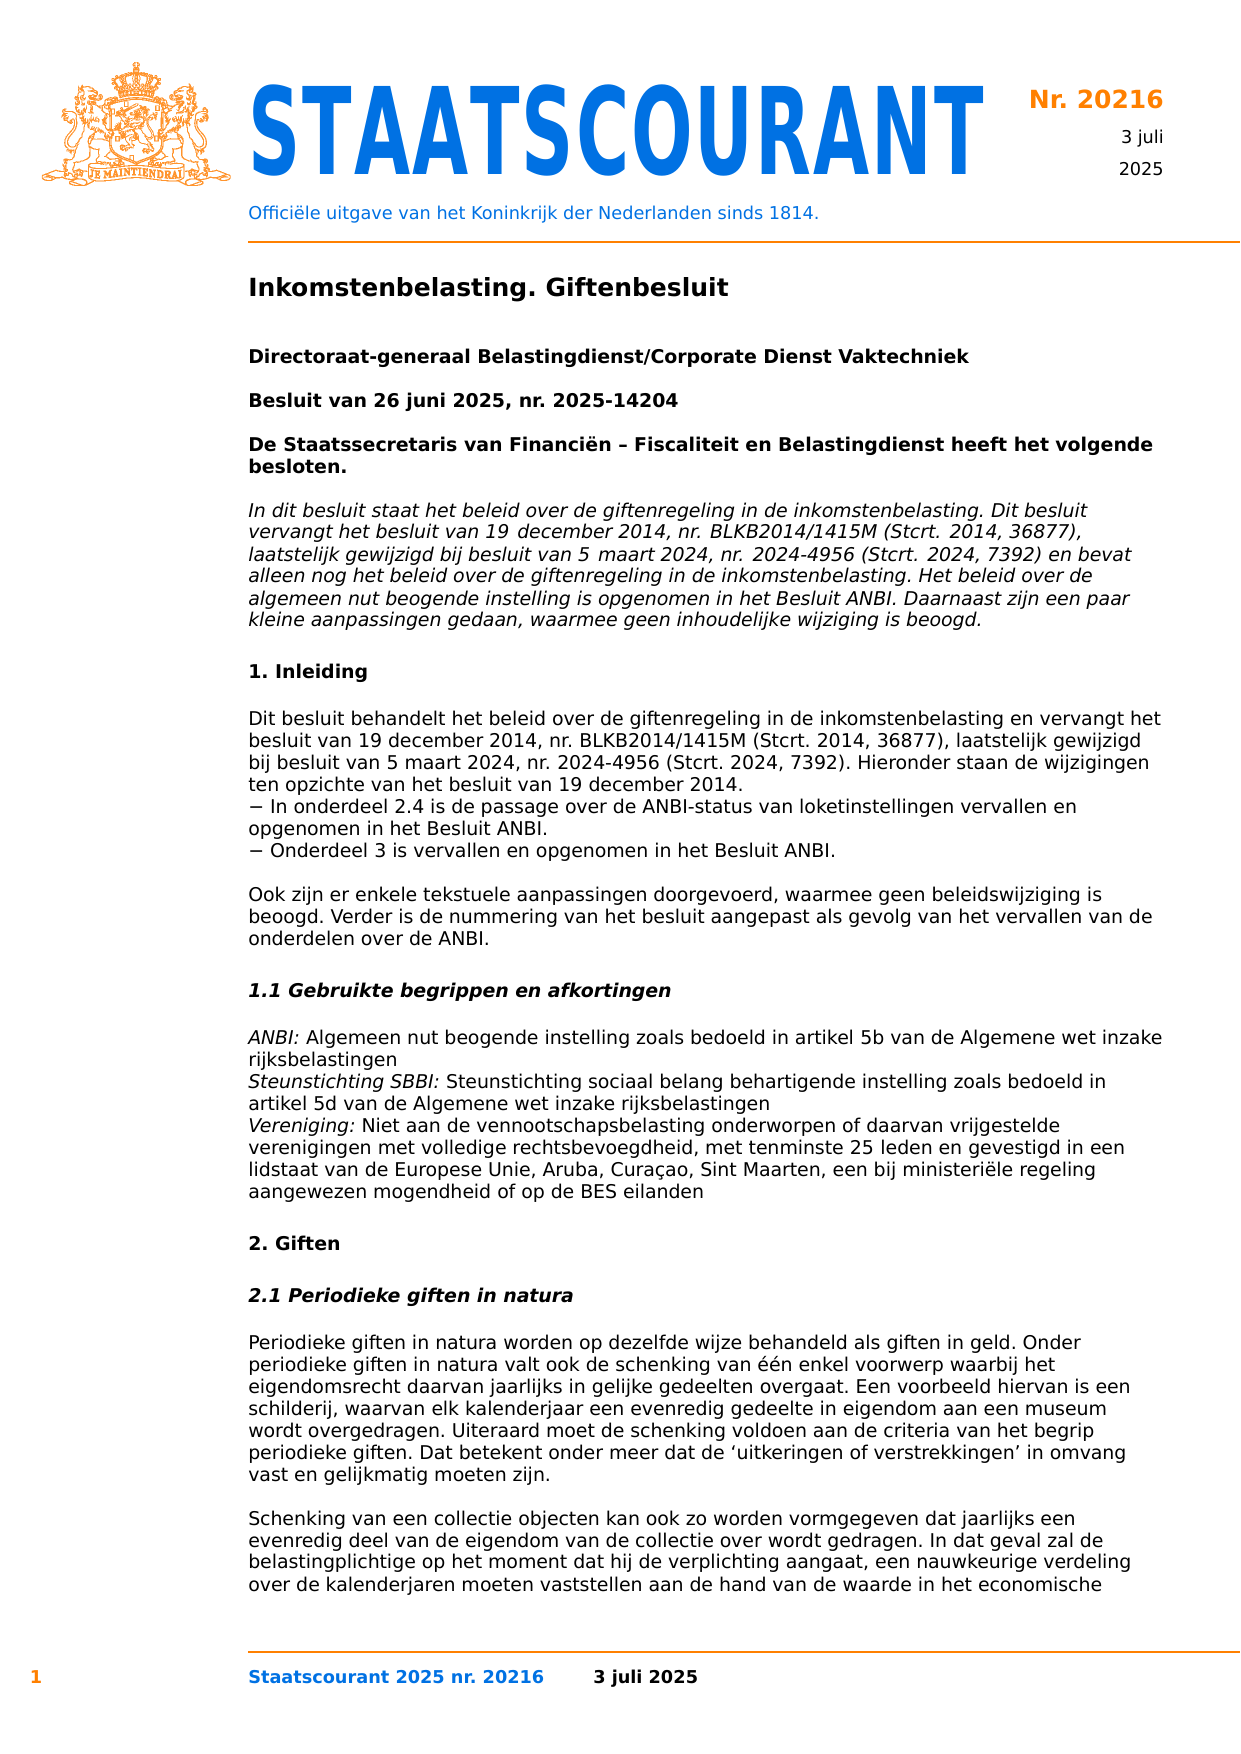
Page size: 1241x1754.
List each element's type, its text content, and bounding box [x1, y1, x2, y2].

subtitle 1.1 Gebruikte begrippen en afkortingen [248, 980, 1163, 1002]
text Steunstichting SBBI: Steunstichting sociaal belang behartigende instelling zoals bedoeld in artikel 5d van de Algemene wet inzake rijksbelastingen [248, 1071, 1163, 1115]
table_header [25, 62, 248, 241]
table_cell 3 juli [998, 121, 1240, 153]
text Vereniging: Niet aan de vennootschapsbelasting onderworpen of daarvan vrijgestelde verenigingen met volledige rechtsbevoegdheid, met tenminste 25 leden en gevestigd in een lidstaat van de Europese Unie, Aruba, Curaçao, Sint Maarten, een bij ministeriële regeling aangewezen mogendheid of op de BES eilanden [248, 1115, 1163, 1203]
text Ook zijn er enkele tekstuele aanpassingen doorgevoerd, waarmee geen beleidswijziging is beoogd. Verder is de nummering van het besluit aangepast als gevolg van het vervallen van de onderdelen over de ANBI. [248, 884, 1163, 950]
text Periodieke giften in natura worden op dezelfde wijze behandeld als giften in geld. Onder periodieke giften in natura valt ook de schenking van één enkel voorwerp waarbij het eigendomsrecht daarvan jaarlijks in gelijke gedeelten overgaat. Een voorbeeld hiervan is een schilderij, waarvan elk kalenderjaar een evenredig gedeelte in eigendom aan een museum wordt overgedragen. Uiteraard moet de schenking voldoen aan de criteria van het begrip periodieke giften. Dat betekent onder meer dat de ‘uitkeringen of verstrekkingen’ in omvang vast en gelijkmatig moeten zijn. [248, 1332, 1163, 1486]
table_header STAATSCOURANT [248, 62, 998, 203]
picture [41, 62, 231, 186]
text Dit besluit behandelt het beleid over de giftenregeling in de inkomstenbelasting en vervangt het besluit van 19 december 2014, nr. BLKB2014/1415M (Stcrt. 2014, 36877), laatstelijk gewijzigd bij besluit van 5 maart 2024, nr. 2024-4956 (Stcrt. 2024, 7392). Hieronder staan de wijzigingen ten opzichte van het besluit van 19 december 2014. [248, 708, 1163, 796]
text Schenking van een collectie objecten kan ook zo worden vormgegeven dat jaarlijks een evenredig deel van de eigendom van de collectie over wordt gedragen. In dat geval zal de belastingplichtige op het moment dat hij de verplichting aangaat, een nauwkeurige verdeling over de kalenderjaren moeten vaststellen aan de hand van de waarde in het economische [248, 1507, 1163, 1595]
table_cell 2025 [998, 153, 1240, 203]
text ANBI: Algemeen nut beogende instelling zoals bedoeld in artikel 5b van de Algemene wet inzake rijksbelastingen [248, 1027, 1163, 1071]
text Directoraat-generaal Belastingdienst/Corporate Dienst Vaktechniek [248, 346, 1163, 368]
subtitle Inkomstenbelasting. Giftenbesluit [248, 273, 1163, 302]
text − In onderdeel 2.4 is de passage over de ANBI-status van loketinstellingen vervallen en opgenomen in het Besluit ANBI. [248, 796, 1163, 840]
text Besluit van 26 juni 2025, nr. 2025-14204 [248, 390, 1163, 412]
text In dit besluit staat het beleid over de giftenregeling in de inkomstenbelasting. Dit besluit vervangt het besluit van 19 december 2014, nr. BLKB2014/1415M (Stcrt. 2014, 36877), laatstelijk gewijzigd bij besluit van 5 maart 2024, nr. 2024-4956 (Stcrt. 2024, 7392) en bevat alleen nog het beleid over de giftenregeling in de inkomstenbelasting. Het beleid over de algemeen nut beogende instelling is opgenomen in het Besluit ANBI. Daarnaast zijn een paar kleine aanpassingen gedaan, waarmee geen inhoudelijke wijziging is beoogd. [248, 499, 1163, 631]
subtitle 1. Inleiding [248, 661, 1163, 683]
subtitle 2.1 Periodieke giften in natura [248, 1285, 1163, 1307]
text De Staatssecretaris van Financiën – Fiscaliteit en Belastingdienst heeft het volgende besloten. [248, 434, 1163, 478]
text − Onderdeel 3 is vervallen en opgenomen in het Besluit ANBI. [248, 840, 1163, 862]
table_cell Officiële uitgave van het Koninkrijk der Nederlanden sinds 1814. [248, 203, 1240, 241]
subtitle 2. Giften [248, 1233, 1163, 1255]
table_header Nr. 20216 [998, 62, 1240, 121]
